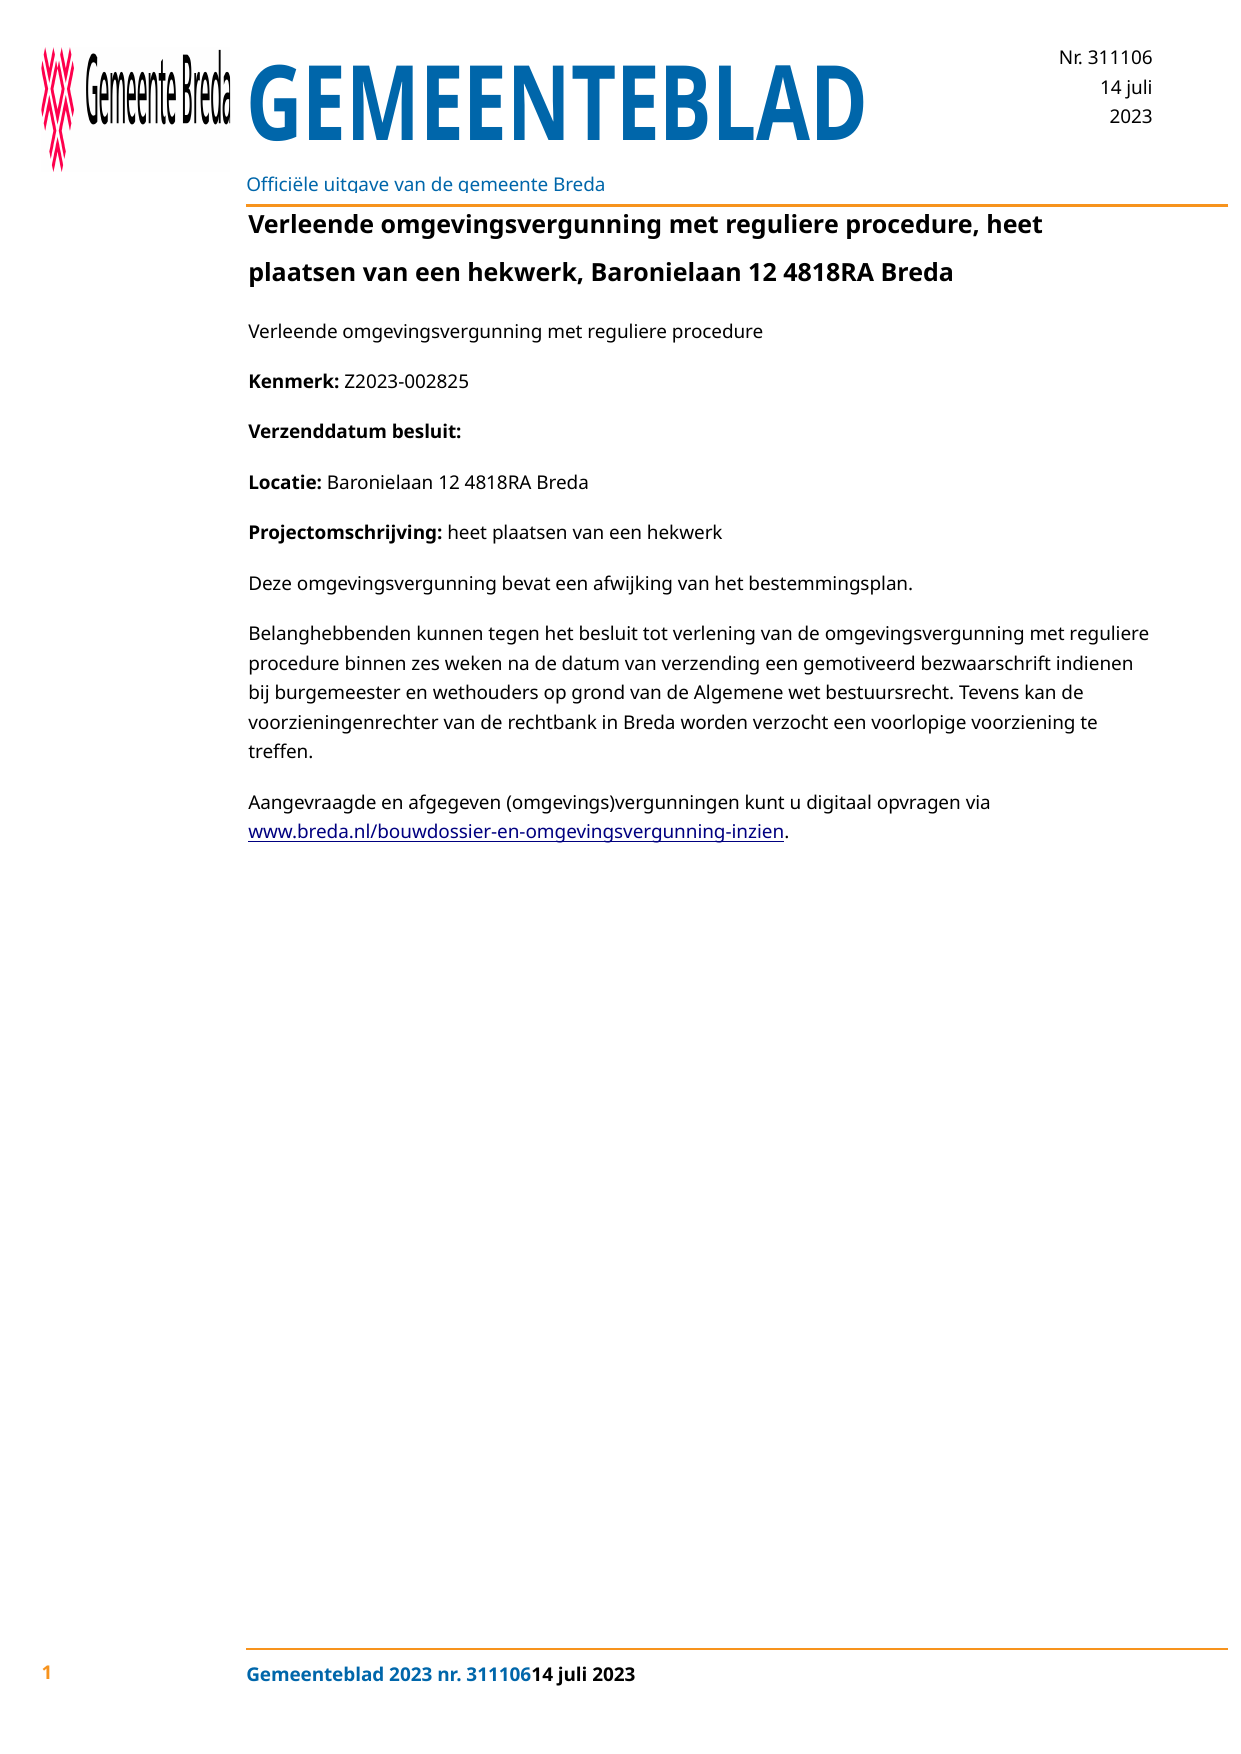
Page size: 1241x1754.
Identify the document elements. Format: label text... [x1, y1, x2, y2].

text Deze omgevingsvergunning bevat een afwijking van het bestemmingsplan. [248, 570, 1152, 596]
text Verleende omgevingsvergunning met reguliere procedure [248, 318, 1152, 344]
picture [41, 47, 231, 172]
text Aangevraagde en afgegeven (omgevings)vergunningen kunt u digitaal opvragen via www.breda.nl/bouwdossier-en-omgevingsvergunning-inzien. [248, 789, 1152, 844]
text Verzenddatum besluit: [248, 419, 1152, 444]
text Verleende omgevingsvergunning met reguliere procedure, heet plaatsen van een hekwerk, Baronielaan 12 4818RA Breda [248, 207, 1152, 288]
text Locatie: Baronielaan 12 4818RA Breda [248, 469, 1152, 495]
text Belanghebbenden kunnen tegen het besluit tot verlening van de omgevingsvergunning met reguliere procedure binnen zes weken na de datum van verzending een gemotiveerd bezwaarschrift indienen bij burgemeester en wethouders op grond van de Algemene wet bestuursrecht. Tevens kan de voorzieningenrechter van de rechtbank in Breda worden verzocht een voorlopige voorziening te treffen. [248, 620, 1152, 764]
text Kenmerk: Z2023-002825 [248, 368, 1152, 394]
text Projectomschrijving: heet plaatsen van een hekwerk [248, 519, 1152, 545]
